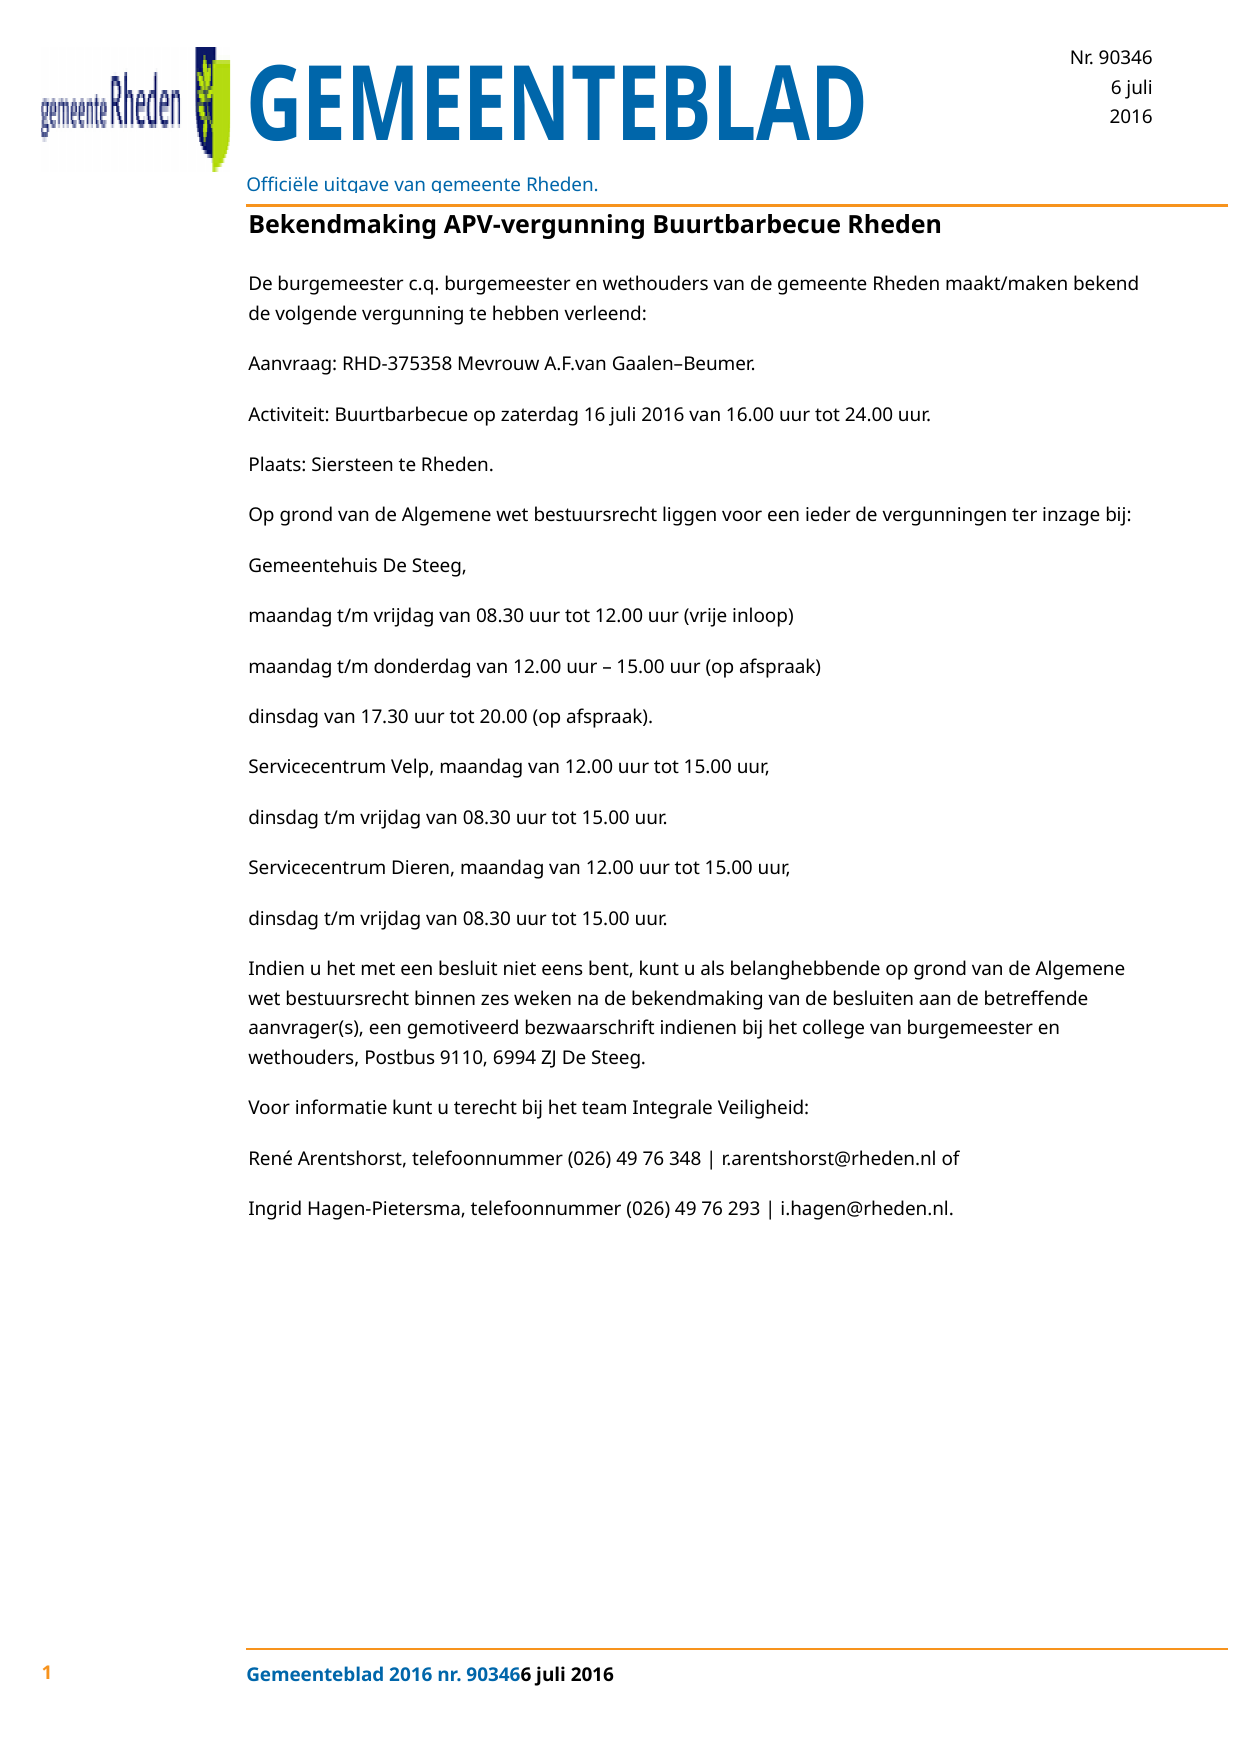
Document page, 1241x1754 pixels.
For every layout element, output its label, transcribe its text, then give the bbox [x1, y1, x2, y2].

text Bekendmaking APV-vergunning Buurtbarbecue Rheden [248, 207, 1152, 241]
text Activiteit: Buurtbarbecue op zaterdag 16 juli 2016 van 16.00 uur tot 24.00 uur. [248, 401, 1152, 426]
text Op grond van de Algemene wet bestuursrecht liggen voor een ieder de vergunningen ter inzage bij: [248, 502, 1152, 527]
text dinsdag t/m vrijdag van 08.30 uur tot 15.00 uur. [248, 905, 1152, 931]
text René Arentshorst, telefoonnummer (026) 49 76 348 | r.arentshorst@rheden.nl of [248, 1145, 1152, 1171]
text De burgemeester c.q. burgemeester en wethouders van de gemeente Rheden maakt/maken bekend de volgende vergunning te hebben verleend: [248, 270, 1152, 326]
text Plaats: Siersteen te Rheden. [248, 451, 1152, 477]
text Servicecentrum Velp, maandag van 12.00 uur tot 15.00 uur, [248, 754, 1152, 779]
picture [41, 47, 231, 172]
text dinsdag t/m vrijdag van 08.30 uur tot 15.00 uur. [248, 804, 1152, 830]
text Indien u het met een besluit niet eens bent, kunt u als belanghebbende op grond van de Algemene wet bestuursrecht binnen zes weken na de bekendmaking van de besluiten aan de betreffende aanvrager(s), een gemotiveerd bezwaarschrift indienen bij het college van burgemeester en wethouders, Postbus 9110, 6994 ZJ De Steeg. [248, 955, 1152, 1070]
text Aanvraag: RHD-375358 Mevrouw A.F.van Gaalen–Beumer. [248, 350, 1152, 376]
text Gemeentehuis De Steeg, [248, 552, 1152, 578]
text maandag t/m donderdag van 12.00 uur – 15.00 uur (op afspraak) [248, 653, 1152, 678]
text Ingrid Hagen-Pietersma, telefoonnummer (026) 49 76 293 | i.hagen@rheden.nl. [248, 1195, 1152, 1221]
text maandag t/m vrijdag van 08.30 uur tot 12.00 uur (vrije inloop) [248, 602, 1152, 628]
text Servicecentrum Dieren, maandag van 12.00 uur tot 15.00 uur, [248, 854, 1152, 880]
text dinsdag van 17.30 uur tot 20.00 (op afspraak). [248, 703, 1152, 729]
text Voor informatie kunt u terecht bij het team Integrale Veiligheid: [248, 1094, 1152, 1120]
